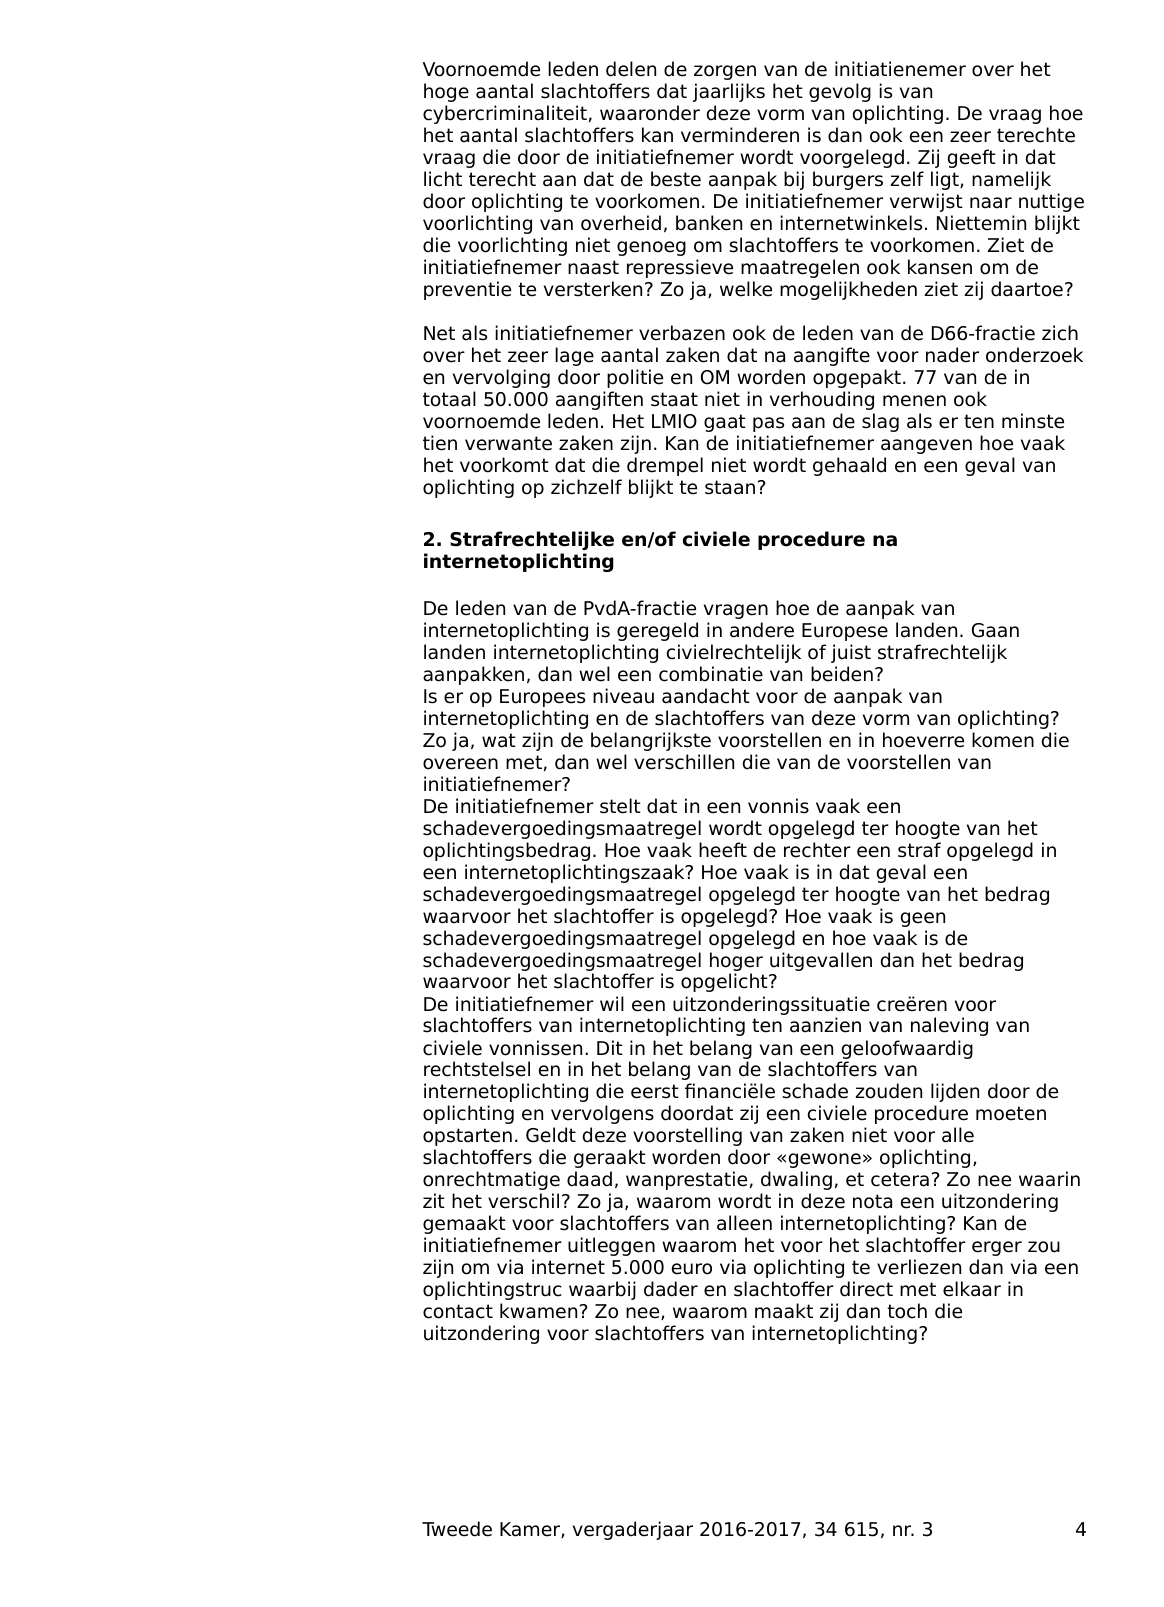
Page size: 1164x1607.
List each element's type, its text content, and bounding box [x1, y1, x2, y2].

text De leden van de PvdA-fractie vragen hoe de aanpak van internetoplichting is geregeld in andere Europese landen. Gaan landen internetoplichting civielrechtelijk of juist strafrechtelijk aanpakken, dan wel een combinatie van beiden? [422, 598, 1087, 686]
text De initiatiefnemer stelt dat in een vonnis vaak een schadevergoedingsmaatregel wordt opgelegd ter hoogte van het oplichtingsbedrag. Hoe vaak heeft de rechter een straf opgelegd in een internetoplichtingszaak? Hoe vaak is in dat geval een schadevergoedingsmaatregel opgelegd ter hoogte van het bedrag waarvoor het slachtoffer is opgelegd? Hoe vaak is geen schadevergoedingsmaatregel opgelegd en hoe vaak is de schadevergoedingsmaatregel hoger uitgevallen dan het bedrag waarvoor het slachtoffer is opgelicht? [422, 796, 1087, 993]
text De initiatiefnemer wil een uitzonderingssituatie creëren voor slachtoffers van internetoplichting ten aanzien van naleving van civiele vonnissen. Dit in het belang van een geloofwaardig rechtstelsel en in het belang van de slachtoffers van internetoplichting die eerst financiële schade zouden lijden door de oplichting en vervolgens doordat zij een civiele procedure moeten opstarten. Geldt deze voorstelling van zaken niet voor alle slachtoffers die geraakt worden door «gewone» oplichting, onrechtmatige daad, wanprestatie, dwaling, et cetera? Zo nee waarin zit het verschil? Zo ja, waarom wordt in deze nota een uitzondering gemaakt voor slachtoffers van alleen internetoplichting? Kan de initiatiefnemer uitleggen waarom het voor het slachtoffer erger zou zijn om via internet 5.000 euro via oplichting te verliezen dan via een oplichtingstruc waarbij dader en slachtoffer direct met elkaar in contact kwamen? Zo nee, waarom maakt zij dan toch die uitzondering voor slachtoffers van internetoplichting? [422, 993, 1087, 1345]
text Voornoemde leden delen de zorgen van de initiatienemer over het hoge aantal slachtoffers dat jaarlijks het gevolg is van cybercriminaliteit, waaronder deze vorm van oplichting. De vraag hoe het aantal slachtoffers kan verminderen is dan ook een zeer terechte vraag die door de initiatiefnemer wordt voorgelegd. Zij geeft in dat licht terecht aan dat de beste aanpak bij burgers zelf ligt, namelijk door oplichting te voorkomen. De initiatiefnemer verwijst naar nuttige voorlichting van overheid, banken en internetwinkels. Niettemin blijkt die voorlichting niet genoeg om slachtoffers te voorkomen. Ziet de initiatiefnemer naast repressieve maatregelen ook kansen om de preventie te versterken? Zo ja, welke mogelijkheden ziet zij daartoe? [422, 59, 1087, 301]
subtitle 2. Strafrechtelijke en/of civiele procedure na internetoplichting [422, 529, 1087, 573]
text Net als initiatiefnemer verbazen ook de leden van de D66-fractie zich over het zeer lage aantal zaken dat na aangifte voor nader onderzoek en vervolging door politie en OM worden opgepakt. 77 van de in totaal 50.000 aangiften staat niet in verhouding menen ook voornoemde leden. Het LMIO gaat pas aan de slag als er ten minste tien verwante zaken zijn. Kan de initiatiefnemer aangeven hoe vaak het voorkomt dat die drempel niet wordt gehaald en een geval van oplichting op zichzelf blijkt te staan? [422, 323, 1087, 499]
text Is er op Europees niveau aandacht voor de aanpak van internetoplichting en de slachtoffers van deze vorm van oplichting? Zo ja, wat zijn de belangrijkste voorstellen en in hoeverre komen die overeen met, dan wel verschillen die van de voorstellen van initiatiefnemer? [422, 686, 1087, 796]
